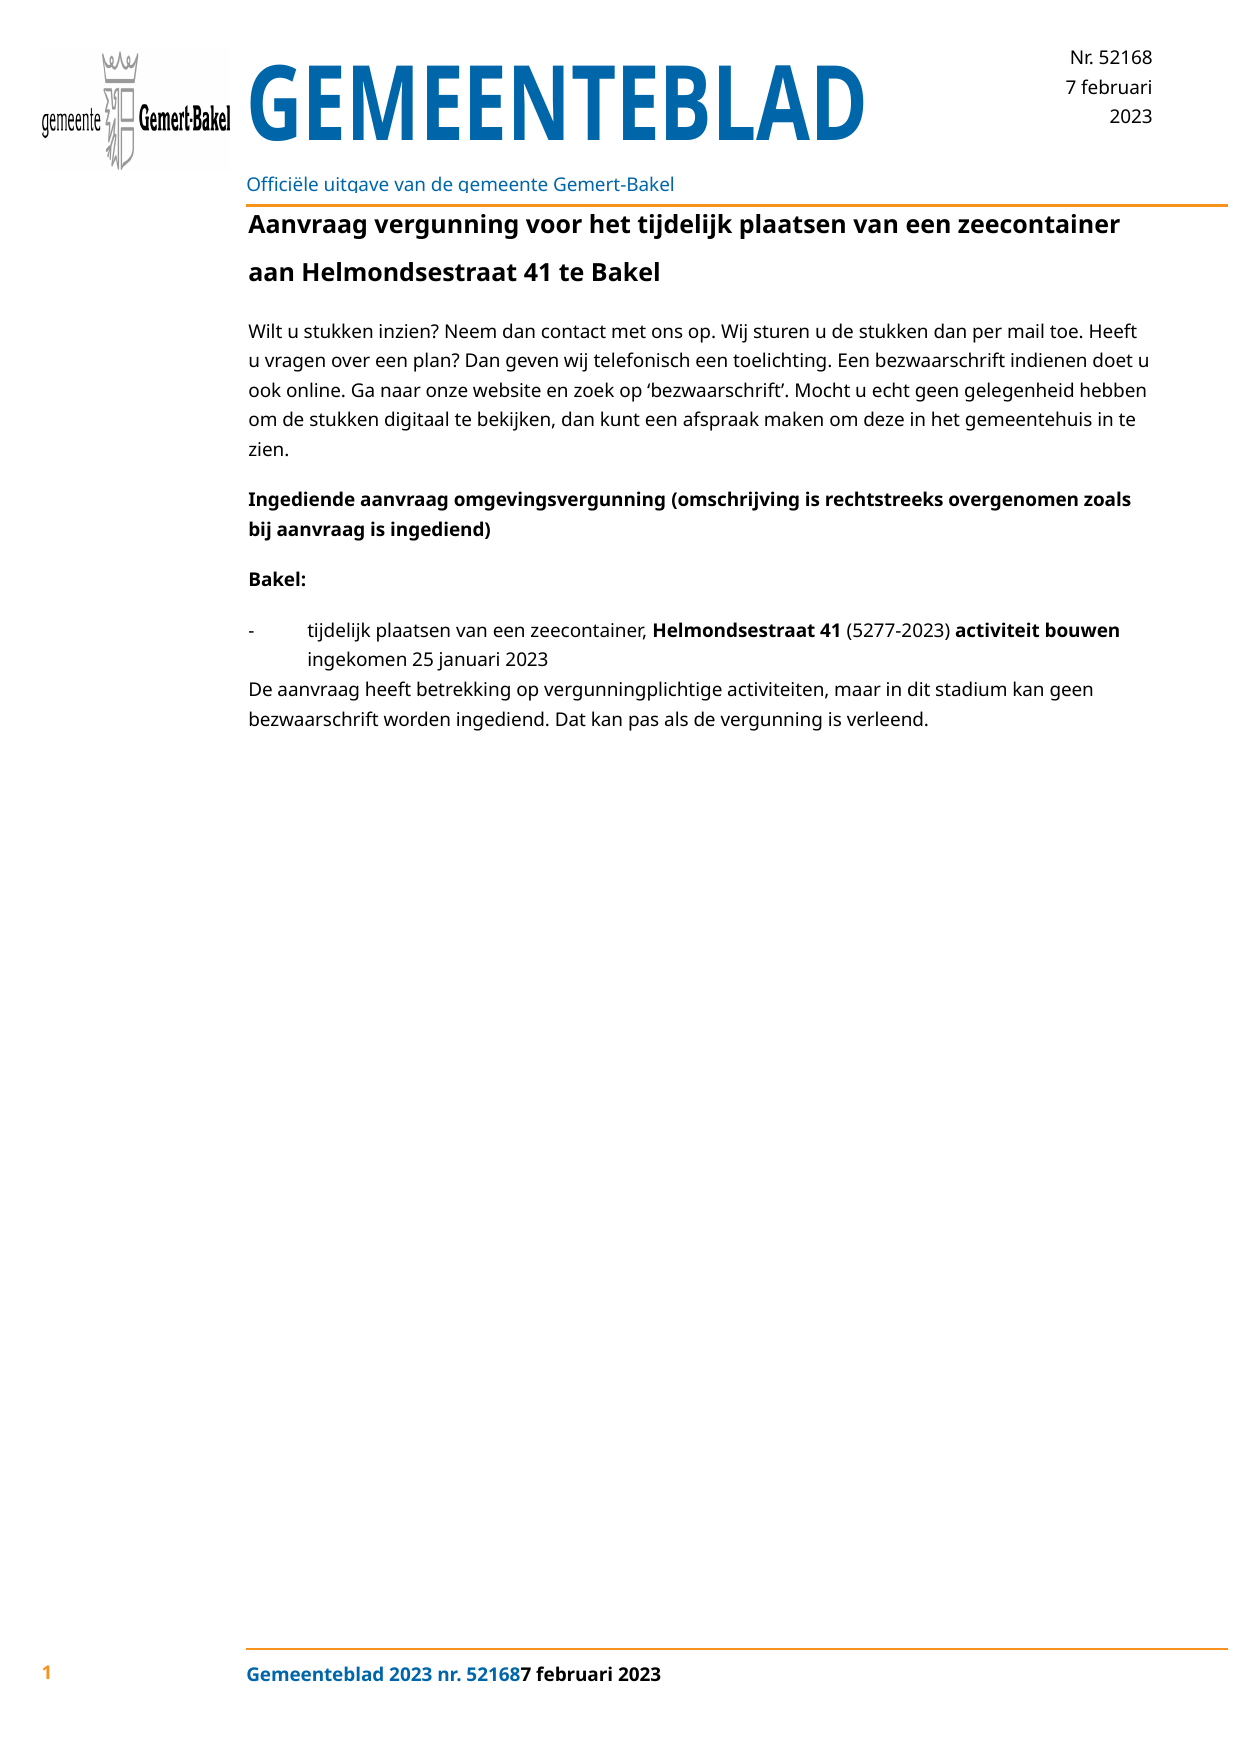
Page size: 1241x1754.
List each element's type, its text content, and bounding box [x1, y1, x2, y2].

text Ingediende aanvraag omgevingsvergunning (omschrijving is rechtstreeks overgenomen zoals bij aanvraag is ingediend) [248, 487, 1152, 542]
text De aanvraag heeft betrekking op vergunningplichtige activiteiten, maar in dit stadium kan geen bezwaarschrift worden ingediend. Dat kan pas als de vergunning is verleend. [248, 676, 1152, 732]
picture [41, 47, 231, 172]
text Aanvraag vergunning voor het tijdelijk plaatsen van een zeecontainer aan Helmondsestraat 41 te Bakel [248, 207, 1152, 288]
list tijdelijk plaatsen van een zeecontainer, Helmondsestraat 41 (5277-2023) activiteit bouwen ingekomen 25 januari 2023 [248, 617, 1152, 672]
text Wilt u stukken inzien? Neem dan contact met ons op. Wij sturen u de stukken dan per mail toe. Heeft u vragen over een plan? Dan geven wij telefonisch een toelichting. Een bezwaarschrift indienen doet u ook online. Ga naar onze website en zoek op ‘bezwaarschrift’. Mocht u echt geen gelegenheid hebben om de stukken digitaal te bekijken, dan kunt een afspraak maken om deze in het gemeentehuis in te zien. [248, 318, 1152, 462]
text Bakel: [248, 567, 1152, 592]
